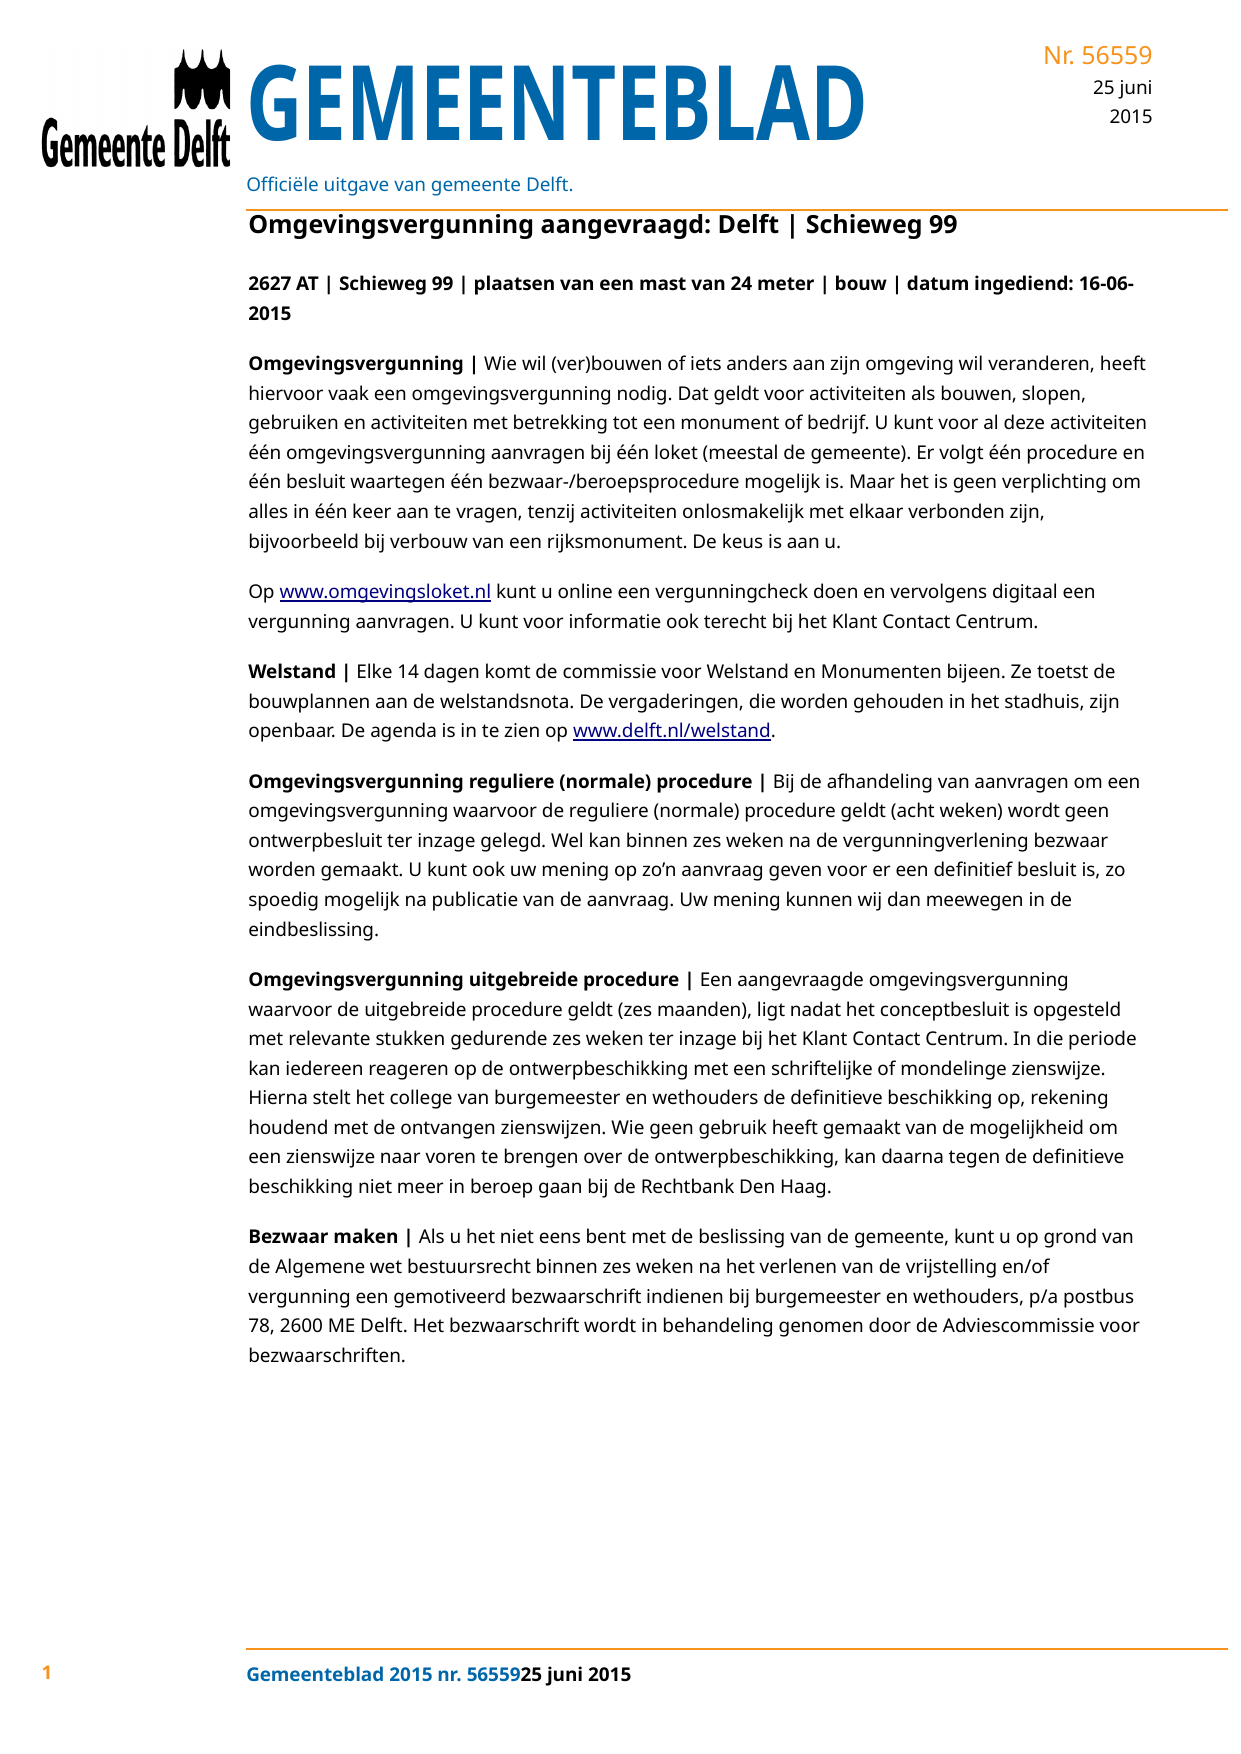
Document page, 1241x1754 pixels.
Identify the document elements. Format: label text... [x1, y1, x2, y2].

text 2627 AT | Schieweg 99 | plaatsen van een mast van 24 meter | bouw | datum ingediend: 16-06-2015 [248, 270, 1152, 326]
text Omgevingsvergunning aangevraagd: Delft | Schieweg 99 [248, 211, 1152, 241]
text Welstand | Elke 14 dagen komt de commissie voor Welstand en Monumenten bijeen. Ze toetst de bouwplannen aan de welstandsnota. De vergaderingen, die worden gehouden in het stadhuis, zijn openbaar. De agenda is in te zien op www.delft.nl/welstand. [248, 658, 1152, 743]
text Bezwaar maken | Als u het niet eens bent met de beslissing van de gemeente, kunt u op grond van de Algemene wet bestuursrecht binnen zes weken na het verlenen van de vrijstelling en/of vergunning een gemotiveerd bezwaarschrift indienen bij burgemeester en wethouders, p/a postbus 78, 2600 ME Delft. Het bezwaarschrift wordt in behandeling genomen door de Adviescommissie voor bezwaarschriften. [248, 1224, 1152, 1368]
text Omgevingsvergunning uitgebreide procedure | Een aangevraagde omgevingsvergunning waarvoor de uitgebreide procedure geldt (zes maanden), ligt nadat het conceptbesluit is opgesteld met relevante stukken gedurende zes weken ter inzage bij het Klant Contact Centrum. In die periode kan iedereen reageren op de ontwerpbeschikking met een schriftelijke of mondelinge zienswijze. Hierna stelt het college van burgemeester en wethouders de definitieve beschikking op, rekening houdend met de ontvangen zienswijzen. Wie geen gebruik heeft gemaakt van de mogelijkheid om een zienswijze naar voren te brengen over de ontwerpbeschikking, kan daarna tegen de definitieve beschikking niet meer in beroep gaan bij de Rechtbank Den Haag. [248, 966, 1152, 1199]
text Omgevingsvergunning | Wie wil (ver)bouwen of iets anders aan zijn omgeving wil veranderen, heeft hiervoor vaak een omgevingsvergunning nodig. Dat geldt voor activiteiten als bouwen, slopen, gebruiken en activiteiten met betrekking tot een monument of bedrijf. U kunt voor al deze activiteiten één omgevingsvergunning aanvragen bij één loket (meestal de gemeente). Er volgt één procedure en één besluit waartegen één bezwaar-/beroepsprocedure mogelijk is. Maar het is geen verplichting om alles in één keer aan te vragen, tenzij activiteiten onlosmakelijk met elkaar verbonden zijn, bijvoorbeeld bij verbouw van een rijksmonument. De keus is aan u. [248, 350, 1152, 553]
text Omgevingsvergunning reguliere (normale) procedure | Bij de afhandeling van aanvragen om een omgevingsvergunning waarvoor de reguliere (normale) procedure geldt (acht weken) wordt geen ontwerpbesluit ter inzage gelegd. Wel kan binnen zes weken na de vergunningverlening bezwaar worden gemaakt. U kunt ook uw mening op zo’n aanvraag geven voor er een definitief besluit is, zo spoedig mogelijk na publicatie van de aanvraag. Uw mening kunnen wij dan meewegen in de eindbeslissing. [248, 768, 1152, 941]
text Op www.omgevingsloket.nl kunt u online een vergunningcheck doen en vervolgens digitaal een vergunning aanvragen. U kunt voor informatie ook terecht bij het Klant Contact Centrum. [248, 578, 1152, 633]
picture [41, 47, 231, 172]
